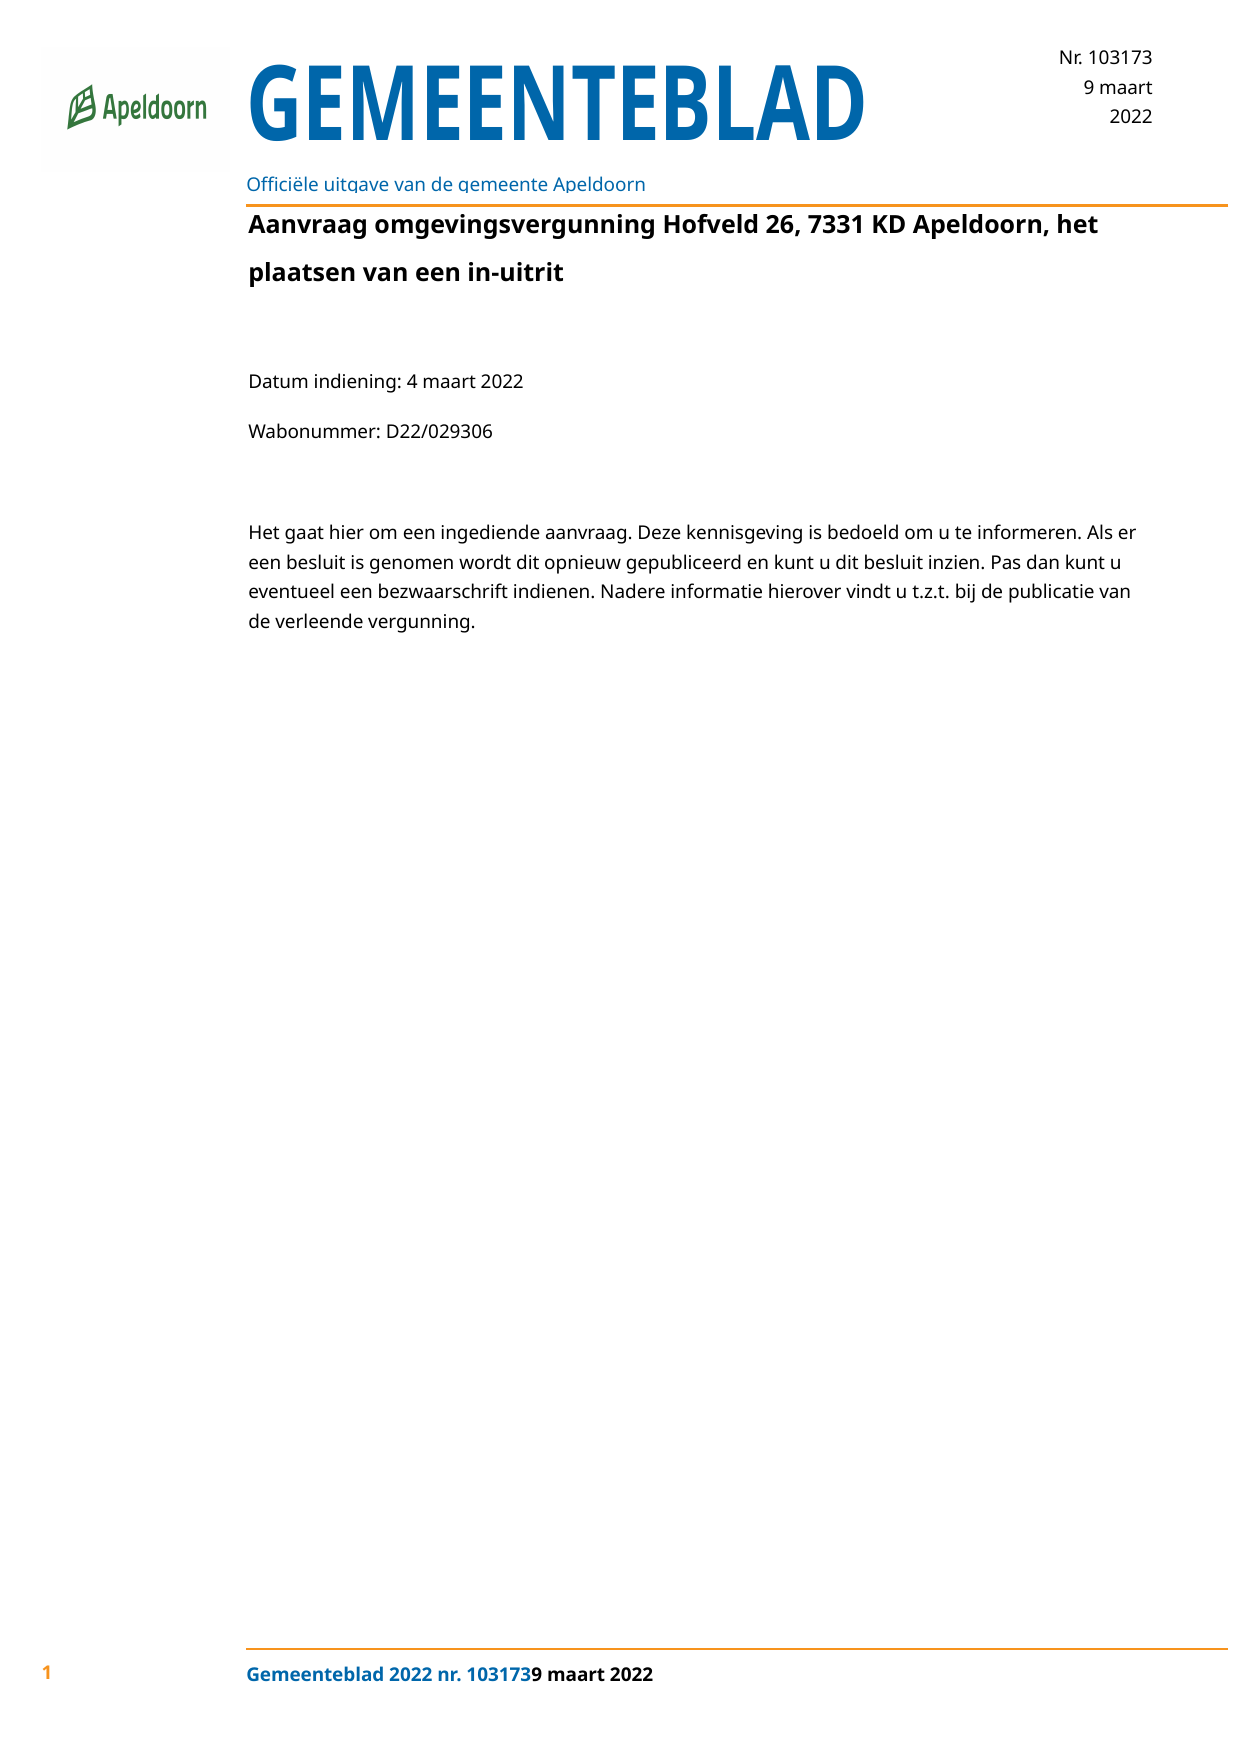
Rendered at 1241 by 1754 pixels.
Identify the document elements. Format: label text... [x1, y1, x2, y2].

text Datum indiening: 4 maart 2022 [248, 368, 1152, 394]
picture [41, 47, 231, 172]
text Wabonummer: D22/029306 [248, 419, 1152, 444]
text Aanvraag omgevingsvergunning Hofveld 26, 7331 KD Apeldoorn, het plaatsen van een in-uitrit [248, 207, 1152, 288]
text Het gaat hier om een ingediende aanvraag. Deze kennisgeving is bedoeld om u te informeren. Als er een besluit is genomen wordt dit opnieuw gepubliceerd en kunt u dit besluit inzien. Pas dan kunt u eventueel een bezwaarschrift indienen. Nadere informatie hierover vindt u t.z.t. bij de publicatie van de verleende vergunning. [248, 519, 1152, 634]
